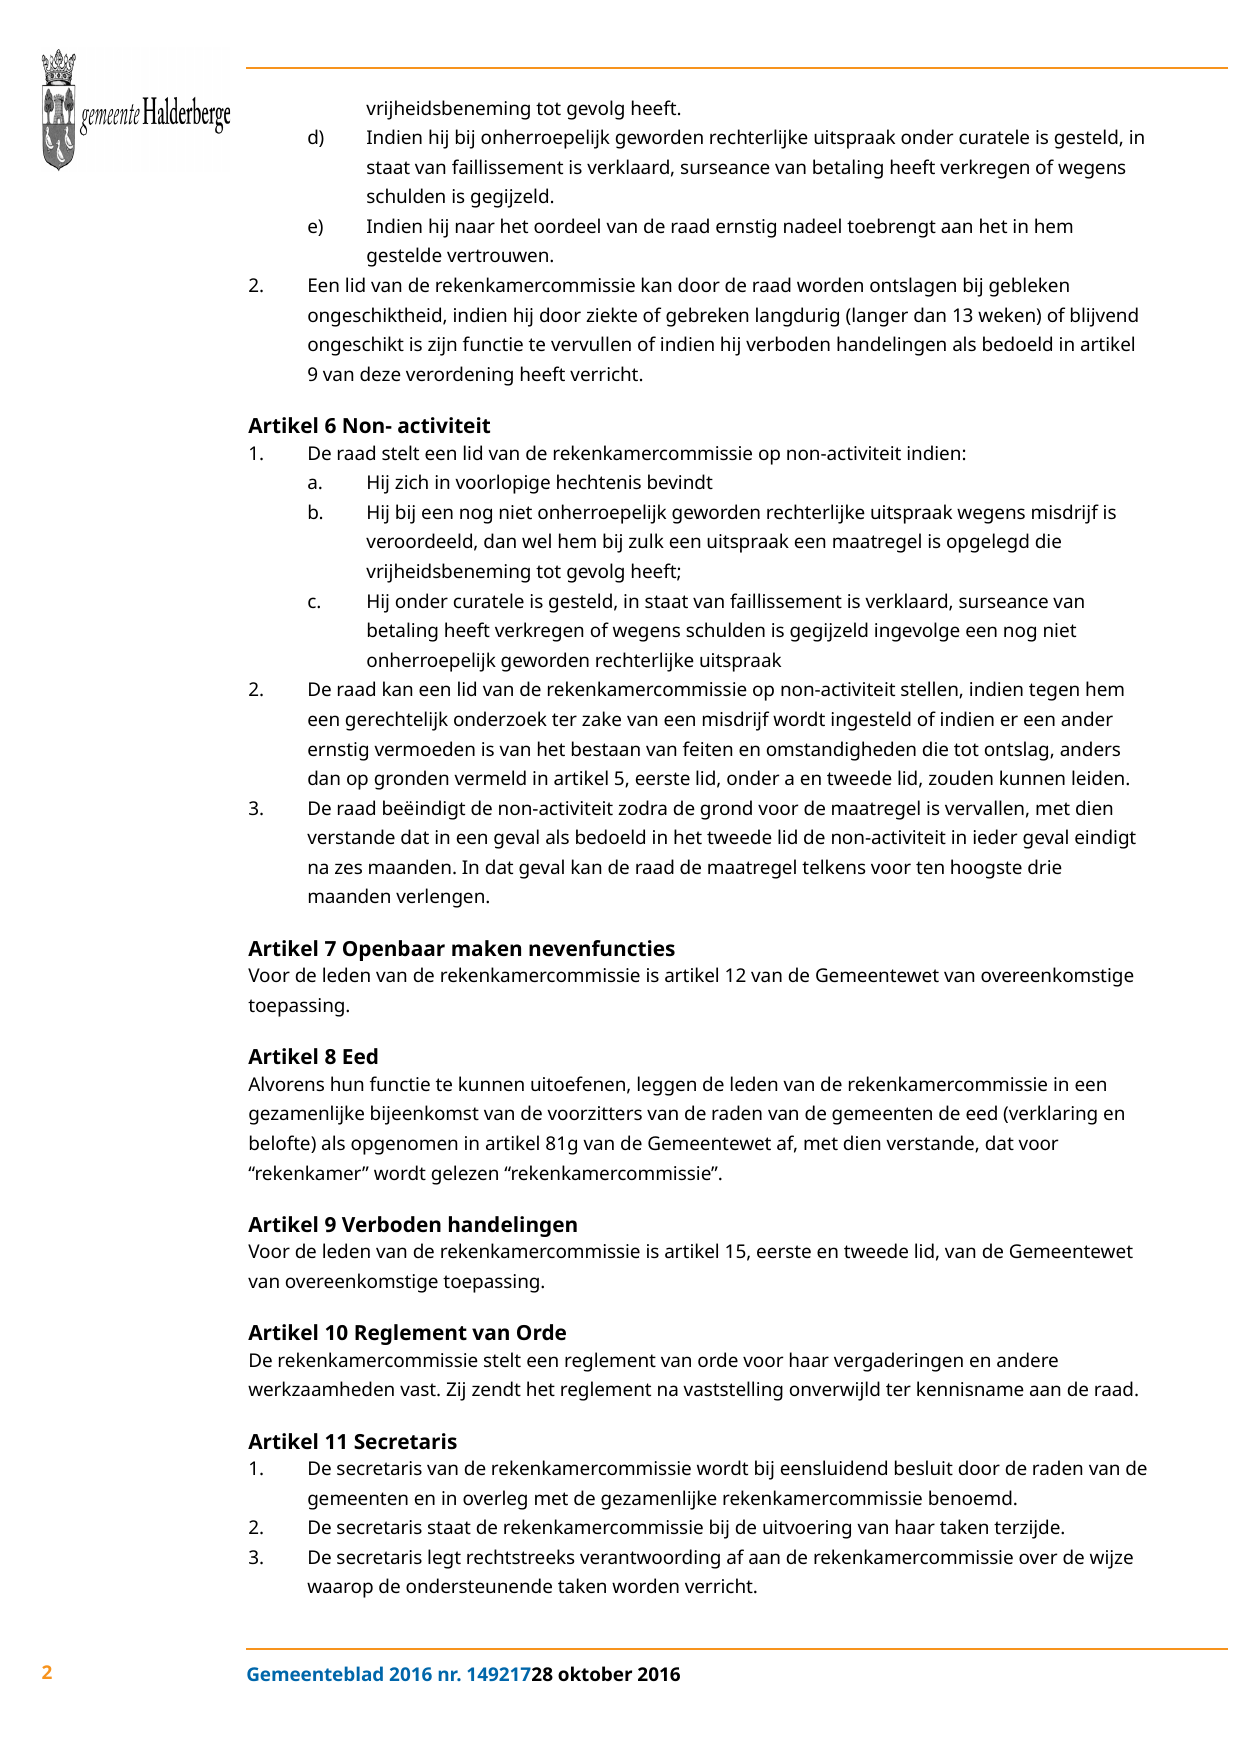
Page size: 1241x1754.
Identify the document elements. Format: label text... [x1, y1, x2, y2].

list De secretaris legt rechtstreeks verantwoording af aan de rekenkamercommissie over de wijze waarop de ondersteunende taken worden verricht. [248, 1544, 1152, 1599]
text Artikel 8 Eed [248, 1042, 1152, 1071]
list Hij onder curatele is gesteld, in staat van faillissement is verklaard, surseance van betaling heeft verkregen of wegens schulden is gegijzeld ingevolge een nog niet onherroepelijk geworden rechterlijke uitspraak [307, 588, 1152, 673]
list De secretaris staat de rekenkamercommissie bij de uitvoering van haar taken terzijde. [248, 1514, 1152, 1540]
list Hij bij een nog niet onherroepelijk geworden rechterlijke uitspraak wegens misdrijf is veroordeeld, dan wel hem bij zulk een uitspraak een maatregel is opgelegd die vrijheidsbeneming tot gevolg heeft; [307, 499, 1152, 584]
text Artikel 9 Verboden handelingen [248, 1210, 1152, 1238]
text Artikel 7 Openbaar maken nevenfuncties [248, 934, 1152, 962]
list De raad kan een lid van de rekenkamercommissie op non-activiteit stellen, indien tegen hem een gerechtelijk onderzoek ter zake van een misdrijf wordt ingesteld of indien er een ander ernstig vermoeden is van het bestaan van feiten en omstandigheden die tot ontslag, anders dan op gronden vermeld in artikel 5, eerste lid, onder a en tweede lid, zouden kunnen leiden. [248, 677, 1152, 791]
text Alvorens hun functie te kunnen uitoefenen, leggen de leden van de rekenkamercommissie in een gezamenlijke bijeenkomst van de voorzitters van de raden van de gemeenten de eed (verklaring en belofte) als opgenomen in artikel 81g van de Gemeentewet af, met dien verstande, dat voor “rekenkamer” wordt gelezen “rekenkamercommissie”. [248, 1071, 1152, 1185]
text Voor de leden van de rekenkamercommissie is artikel 12 van de Gemeentewet van overeenkomstige toepassing. [248, 962, 1152, 1018]
list Indien hij naar het oordeel van de raad ernstig nadeel toebrengt aan het in hem gestelde vertrouwen. [307, 213, 1152, 268]
list vrijheidsbeneming tot gevolg heeft. [307, 95, 1152, 121]
picture [41, 47, 231, 172]
list De raad stelt een lid van de rekenkamercommissie op non-activiteit indien: [248, 440, 1152, 466]
text Artikel 10 Reglement van Orde [248, 1318, 1152, 1347]
list De raad beëindigt de non-activiteit zodra de grond voor de maatregel is vervallen, met dien verstande dat in een geval als bedoeld in het tweede lid de non-activiteit in ieder geval eindigt na zes maanden. In dat geval kan de raad de maatregel telkens voor ten hoogste drie maanden verlengen. [248, 795, 1152, 909]
list Een lid van de rekenkamercommissie kan door de raad worden ontslagen bij gebleken ongeschiktheid, indien hij door ziekte of gebreken langdurig (langer dan 13 weken) of blijvend ongeschikt is zijn functie te vervullen of indien hij verboden handelingen als bedoeld in artikel 9 van deze verordening heeft verricht. [248, 272, 1152, 387]
list De secretaris van de rekenkamercommissie wordt bij eensluidend besluit door de raden van de gemeenten en in overleg met de gezamenlijke rekenkamercommissie benoemd. [248, 1455, 1152, 1511]
list Indien hij bij onherroepelijk geworden rechterlijke uitspraak onder curatele is gesteld, in staat van faillissement is verklaard, surseance van betaling heeft verkregen of wegens schulden is gegijzeld. [307, 124, 1152, 209]
list Hij zich in voorlopige hechtenis bevindt [307, 469, 1152, 495]
text De rekenkamercommissie stelt een reglement van orde voor haar vergaderingen en andere werkzaamheden vast. Zij zendt het reglement na vaststelling onverwijld ter kennisname aan de raad. [248, 1347, 1152, 1402]
text Artikel 11 Secretaris [248, 1427, 1152, 1455]
text Artikel 6 Non- activiteit [248, 411, 1152, 440]
text Voor de leden van de rekenkamercommissie is artikel 15, eerste en tweede lid, van de Gemeentewet van overeenkomstige toepassing. [248, 1238, 1152, 1294]
